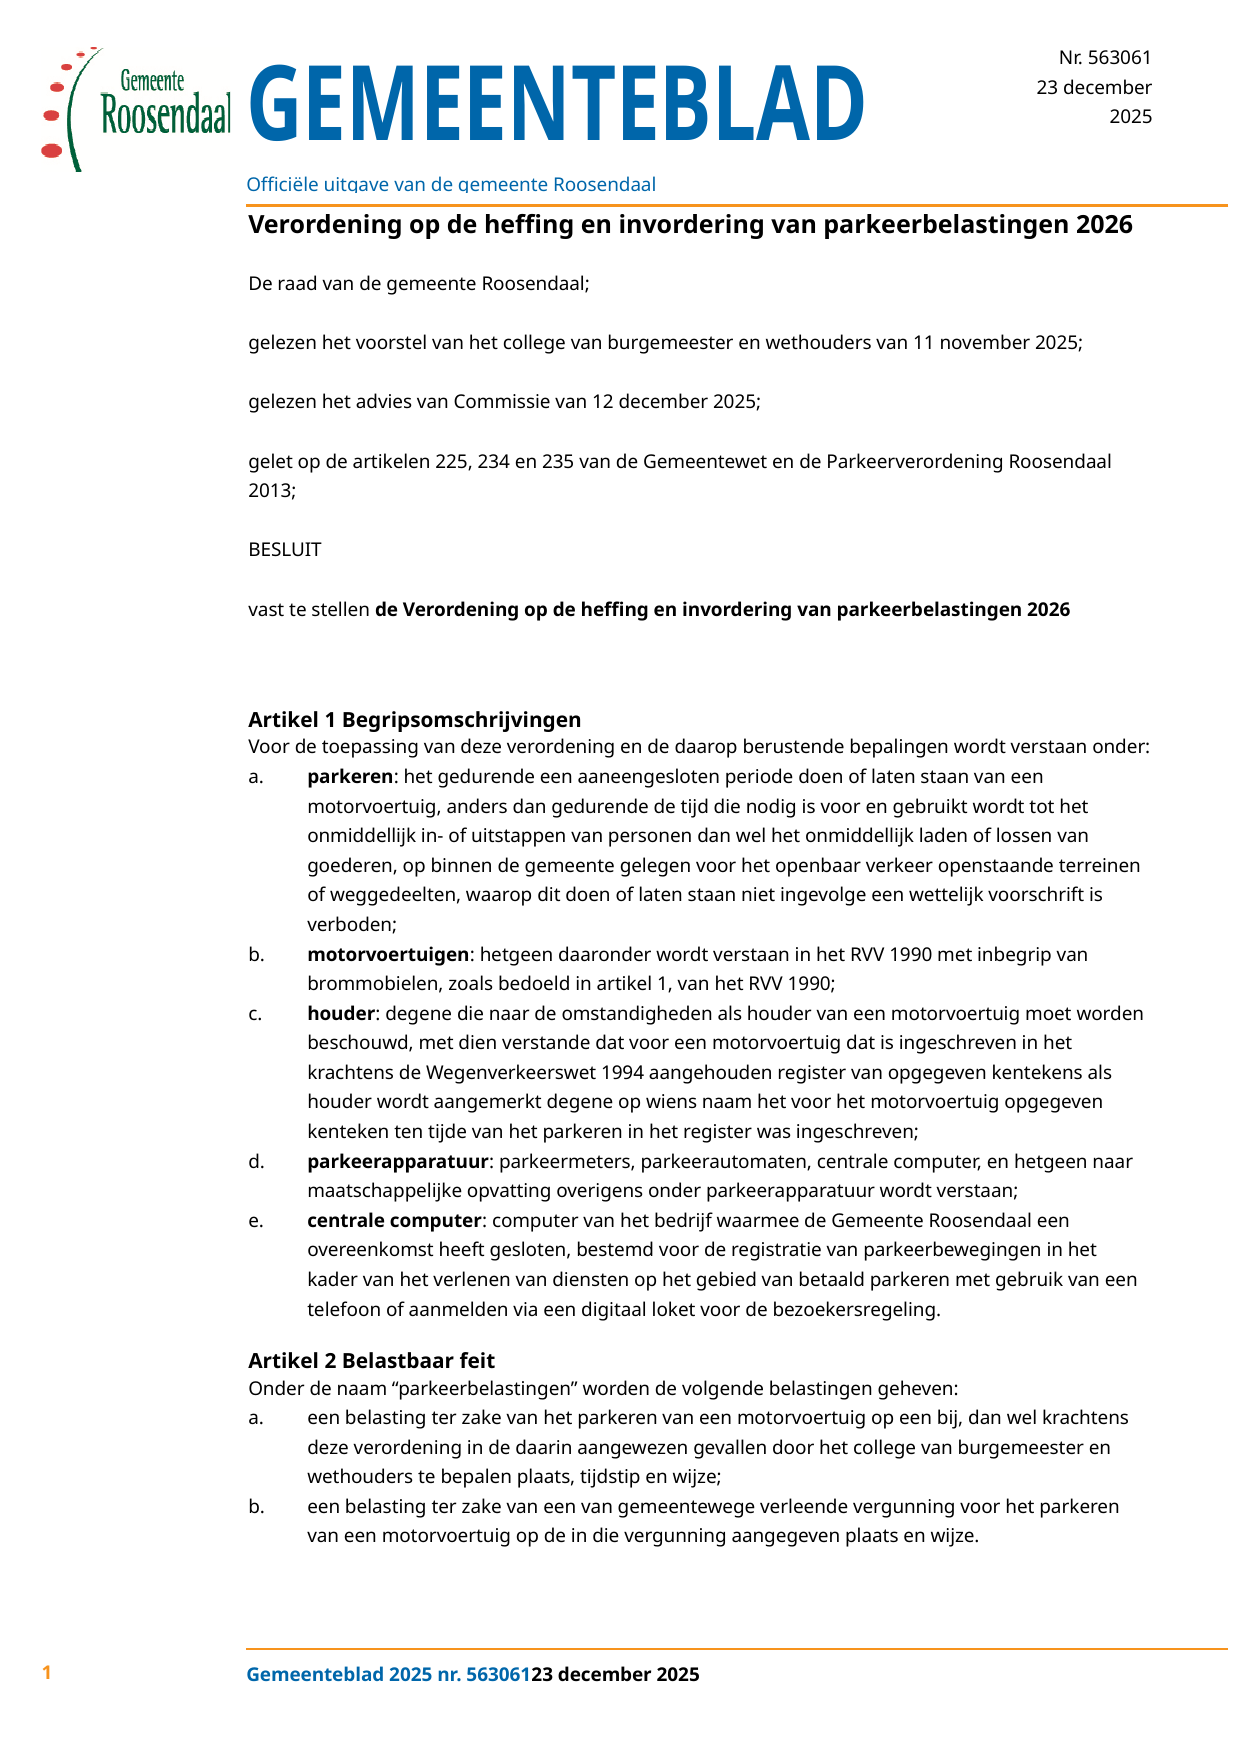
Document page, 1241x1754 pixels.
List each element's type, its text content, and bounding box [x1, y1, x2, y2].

list houder: degene die naar de omstandigheden als houder van een motorvoertuig moet worden beschouwd, met dien verstande dat voor een motorvoertuig dat is ingeschreven in het krachtens de Wegenverkeerswet 1994 aangehouden register van opgegeven kentekens als houder wordt aangemerkt degene op wiens naam het voor het motorvoertuig opgegeven kenteken ten tijde van het parkeren in het register was ingeschreven; [248, 1000, 1152, 1144]
text gelezen het advies van Commissie van 12 december 2025; [248, 389, 1152, 414]
text gelet op de artikelen 225, 234 en 235 van de Gemeentewet en de Parkeerverordening Roosendaal 2013; [248, 448, 1152, 503]
text Artikel 2 Belastbaar feit [248, 1346, 1152, 1375]
list centrale computer: computer van het bedrijf waarmee de Gemeente Roosendaal een overeenkomst heeft gesloten, bestemd voor de registratie van parkeerbewegingen in het kader van het verlenen van diensten op het gebied van betaald parkeren met gebruik van een telefoon of aanmelden via een digitaal loket voor de bezoekersregeling. [248, 1207, 1152, 1322]
list parkeerapparatuur: parkeermeters, parkeerautomaten, centrale computer, en hetgeen naar maatschappelijke opvatting overigens onder parkeerapparatuur wordt verstaan; [248, 1148, 1152, 1203]
text BESLUIT [248, 537, 1152, 562]
text Voor de toepassing van deze verordening en de daarop berustende bepalingen wordt verstaan onder: [248, 734, 1152, 759]
text gelezen het voorstel van het college van burgemeester en wethouders van 11 november 2025; [248, 329, 1152, 355]
list een belasting ter zake van het parkeren van een motorvoertuig op een bij, dan wel krachtens deze verordening in de daarin aangewezen gevallen door het college van burgemeester en wethouders te bepalen plaats, tijdstip en wijze; [248, 1404, 1152, 1489]
text De raad van de gemeente Roosendaal; [248, 270, 1152, 296]
picture [41, 47, 231, 172]
list parkeren: het gedurende een aaneengesloten periode doen of laten staan van een motorvoertuig, anders dan gedurende de tijd die nodig is voor en gebruikt wordt tot het onmiddellijk in- of uitstappen van personen dan wel het onmiddellijk laden of lossen van goederen, op binnen de gemeente gelegen voor het openbaar verkeer openstaande terreinen of weggedeelten, waarop dit doen of laten staan niet ingevolge een wettelijk voorschrift is verboden; [248, 763, 1152, 937]
text Verordening op de heffing en invordering van parkeerbelastingen 2026 [248, 207, 1152, 241]
text vast te stellen de Verordening op de heffing en invordering van parkeerbelastingen 2026 [248, 596, 1152, 621]
list een belasting ter zake van een van gemeentewege verleende vergunning voor het parkeren van een motorvoertuig op de in die vergunning aangegeven plaats en wijze. [248, 1493, 1152, 1548]
text Onder de naam “parkeerbelastingen” worden de volgende belastingen geheven: [248, 1375, 1152, 1400]
text Artikel 1 Begripsomschrijvingen [248, 705, 1152, 734]
list motorvoertuigen: hetgeen daaronder wordt verstaan in het RVV 1990 met inbegrip van brommobielen, zoals bedoeld in artikel 1, van het RVV 1990; [248, 941, 1152, 996]
